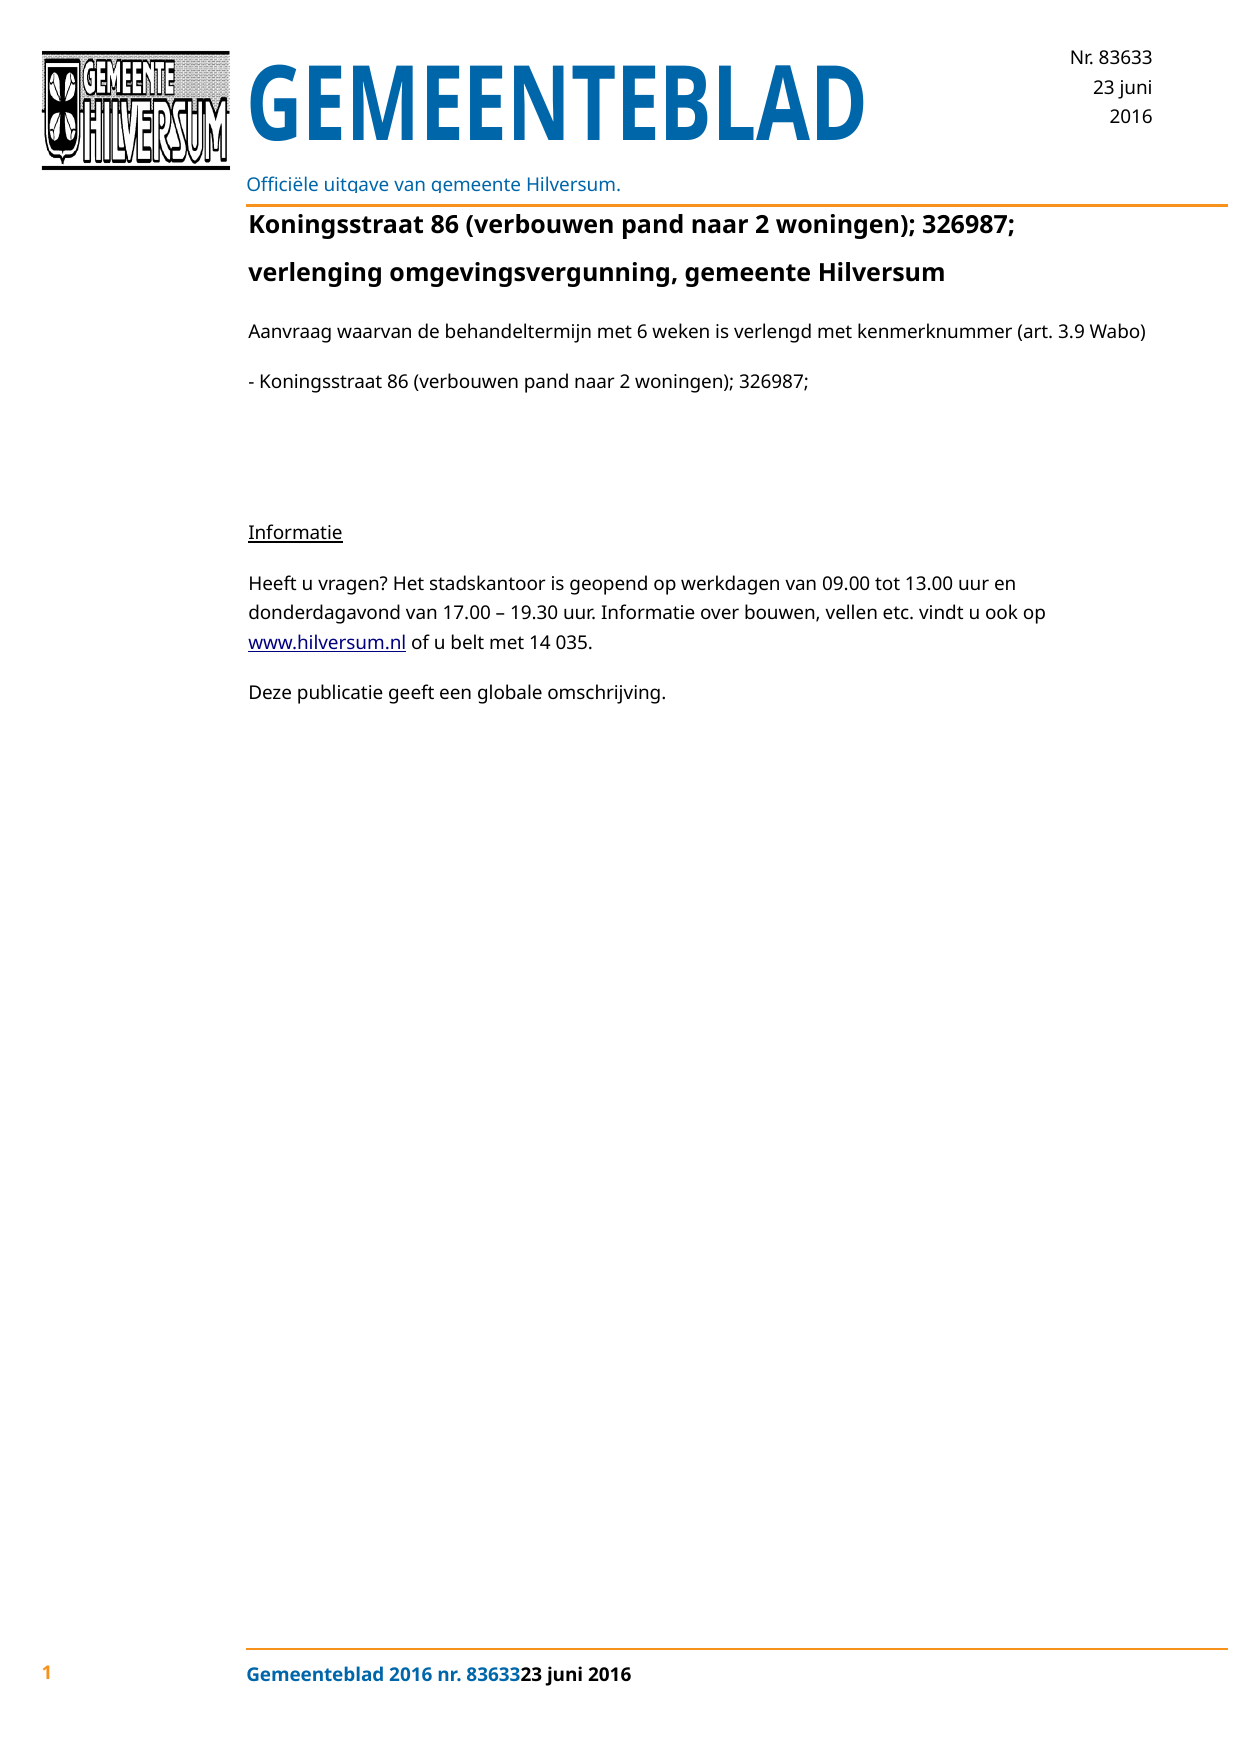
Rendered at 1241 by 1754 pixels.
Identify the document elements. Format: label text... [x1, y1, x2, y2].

text - Koningsstraat 86 (verbouwen pand naar 2 woningen); 326987; [248, 368, 1152, 394]
text Informatie [248, 519, 1152, 545]
text Aanvraag waarvan de behandeltermijn met 6 weken is verlengd met kenmerknummer (art. 3.9 Wabo) [248, 318, 1152, 344]
picture [41, 47, 231, 172]
text Deze publicatie geeft een globale omschrijving. [248, 679, 1152, 705]
text Koningsstraat 86 (verbouwen pand naar 2 woningen); 326987; verlenging omgevingsvergunning, gemeente Hilversum [248, 207, 1152, 288]
text Heeft u vragen? Het stadskantoor is geopend op werkdagen van 09.00 tot 13.00 uur en donderdagavond van 17.00 – 19.30 uur. Informatie over bouwen, vellen etc. vindt u ook op www.hilversum.nl of u belt met 14 035. [248, 570, 1152, 655]
